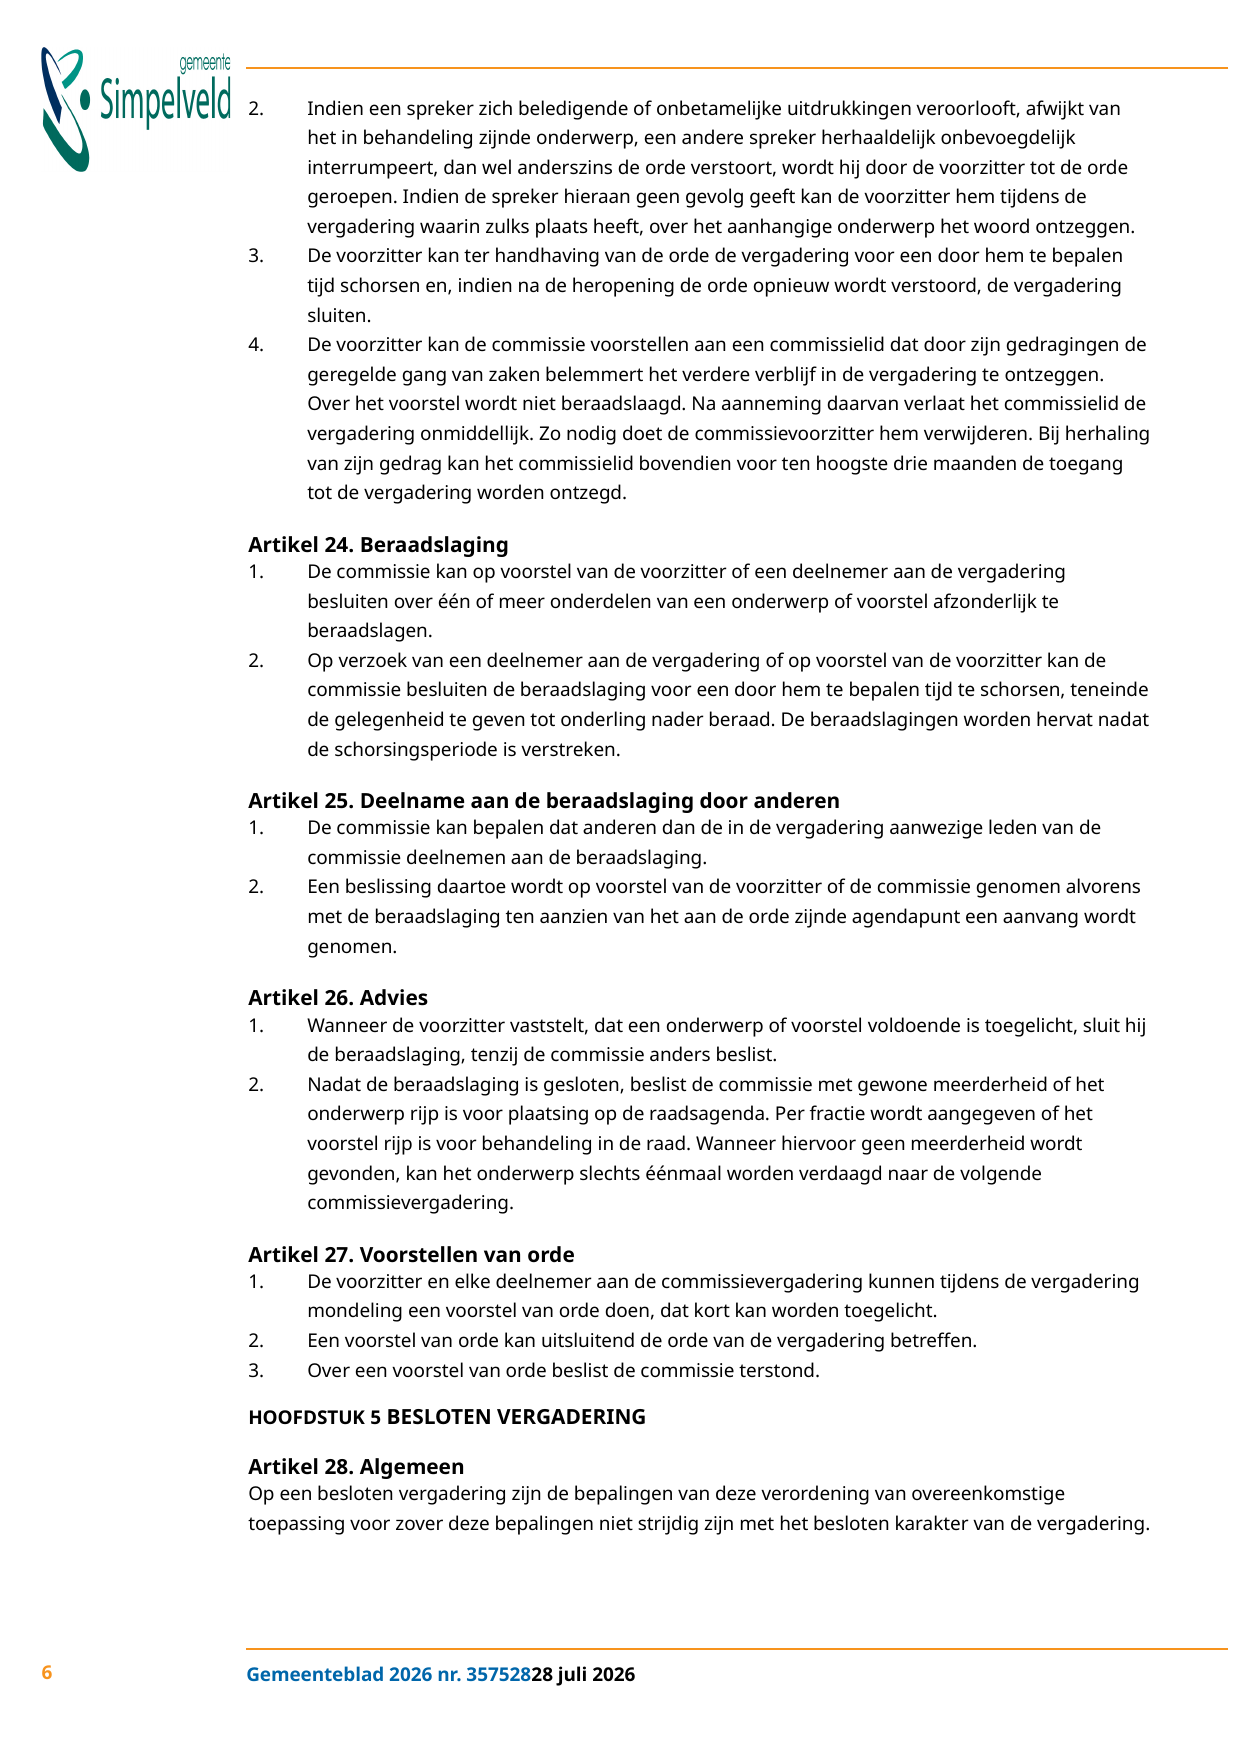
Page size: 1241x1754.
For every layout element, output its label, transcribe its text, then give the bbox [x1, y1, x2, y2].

list Op verzoek van een deelnemer aan de vergadering of op voorstel van de voorzitter kan de commissie besluiten de beraadslaging voor een door hem te bepalen tijd te schorsen, teneinde de gelegenheid te geven tot onderling nader beraad. De beraadslagingen worden hervat nadat de schorsingsperiode is verstreken. [248, 647, 1152, 761]
list De commissie kan op voorstel van de voorzitter of een deelnemer aan de vergadering besluiten over één of meer onderdelen van een onderwerp of voorstel afzonderlijk te beraadslagen. [248, 558, 1152, 643]
text Artikel 27. Voorstellen van orde [248, 1240, 1152, 1268]
text Artikel 24. Beraadslaging [248, 530, 1152, 558]
list De commissie kan bepalen dat anderen dan de in de vergadering aanwezige leden van de commissie deelnemen aan de beraadslaging. [248, 814, 1152, 870]
list De voorzitter en elke deelnemer aan de commissievergadering kunnen tijdens de vergadering mondeling een voorstel van orde doen, dat kort kan worden toegelicht. [248, 1268, 1152, 1323]
list De voorzitter kan ter handhaving van de orde de vergadering voor een door hem te bepalen tijd schorsen en, indien na de heropening de orde opnieuw wordt verstoord, de vergadering sluiten. [248, 243, 1152, 328]
picture [41, 47, 231, 172]
list Nadat de beraadslaging is gesloten, beslist de commissie met gewone meerderheid of het onderwerp rijp is voor plaatsing op de raadsagenda. Per fractie wordt aangegeven of het voorstel rijp is voor behandeling in de raad. Wanneer hiervoor geen meerderheid wordt gevonden, kan het onderwerp slechts éénmaal worden verdaagd naar de volgende commissievergadering. [248, 1071, 1152, 1215]
list Over een voorstel van orde beslist de commissie terstond. [248, 1357, 1152, 1383]
text Artikel 26. Advies [248, 983, 1152, 1012]
list Wanneer de voorzitter vaststelt, dat een onderwerp of voorstel voldoende is toegelicht, sluit hij de beraadslaging, tenzij de commissie anders beslist. [248, 1012, 1152, 1067]
text Artikel 28. Algemeen [248, 1452, 1152, 1480]
text HOOFDSTUK 5 BESLOTEN VERGADERING [248, 1402, 1152, 1431]
text Artikel 25. Deelname aan de beraadslaging door anderen [248, 786, 1152, 814]
list Indien een spreker zich beledigende of onbetamelijke uitdrukkingen veroorlooft, afwijkt van het in behandeling zijnde onderwerp, een andere spreker herhaaldelijk onbevoegdelijk interrumpeert, dan wel anderszins de orde verstoort, wordt hij door de voorzitter tot de orde geroepen. Indien de spreker hieraan geen gevolg geeft kan de voorzitter hem tijdens de vergadering waarin zulks plaats heeft, over het aanhangige onderwerp het woord ontzeggen. [248, 95, 1152, 239]
text Op een besloten vergadering zijn de bepalingen van deze verordening van overeenkomstige toepassing voor zover deze bepalingen niet strijdig zijn met het besloten karakter van de vergadering. [248, 1480, 1152, 1536]
list De voorzitter kan de commissie voorstellen aan een commissielid dat door zijn gedragingen de geregelde gang van zaken belemmert het verdere verblijf in de vergadering te ontzeggen. Over het voorstel wordt niet beraadslaagd. Na aanneming daarvan verlaat het commissielid de vergadering onmiddellijk. Zo nodig doet de commissievoorzitter hem verwijderen. Bij herhaling van zijn gedrag kan het commissielid bovendien voor ten hoogste drie maanden de toegang tot de vergadering worden ontzegd. [248, 331, 1152, 505]
list Een beslissing daartoe wordt op voorstel van de voorzitter of de commissie genomen alvorens met de beraadslaging ten aanzien van het aan de orde zijnde agendapunt een aanvang wordt genomen. [248, 874, 1152, 959]
list Een voorstel van orde kan uitsluitend de orde van de vergadering betreffen. [248, 1327, 1152, 1353]
